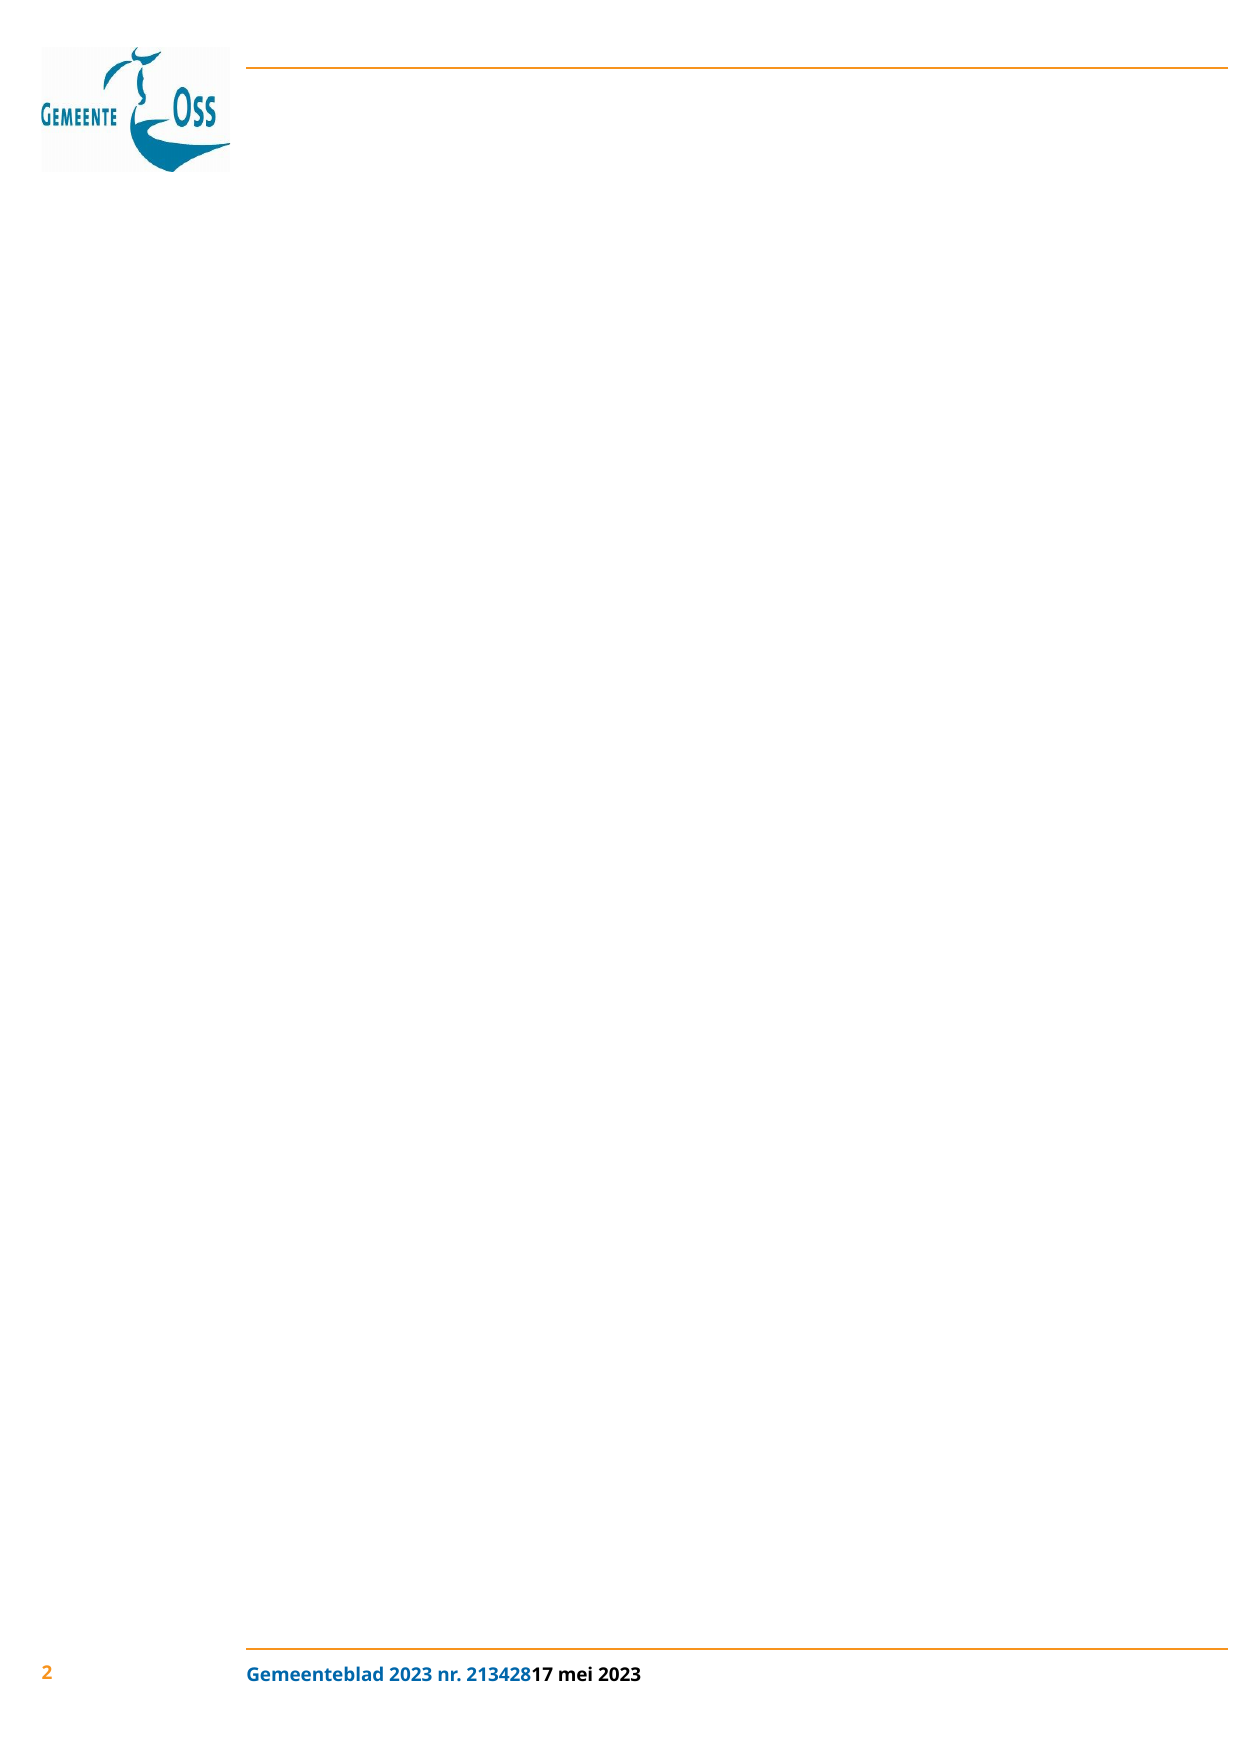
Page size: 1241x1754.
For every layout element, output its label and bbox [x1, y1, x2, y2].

picture [41, 47, 231, 172]
